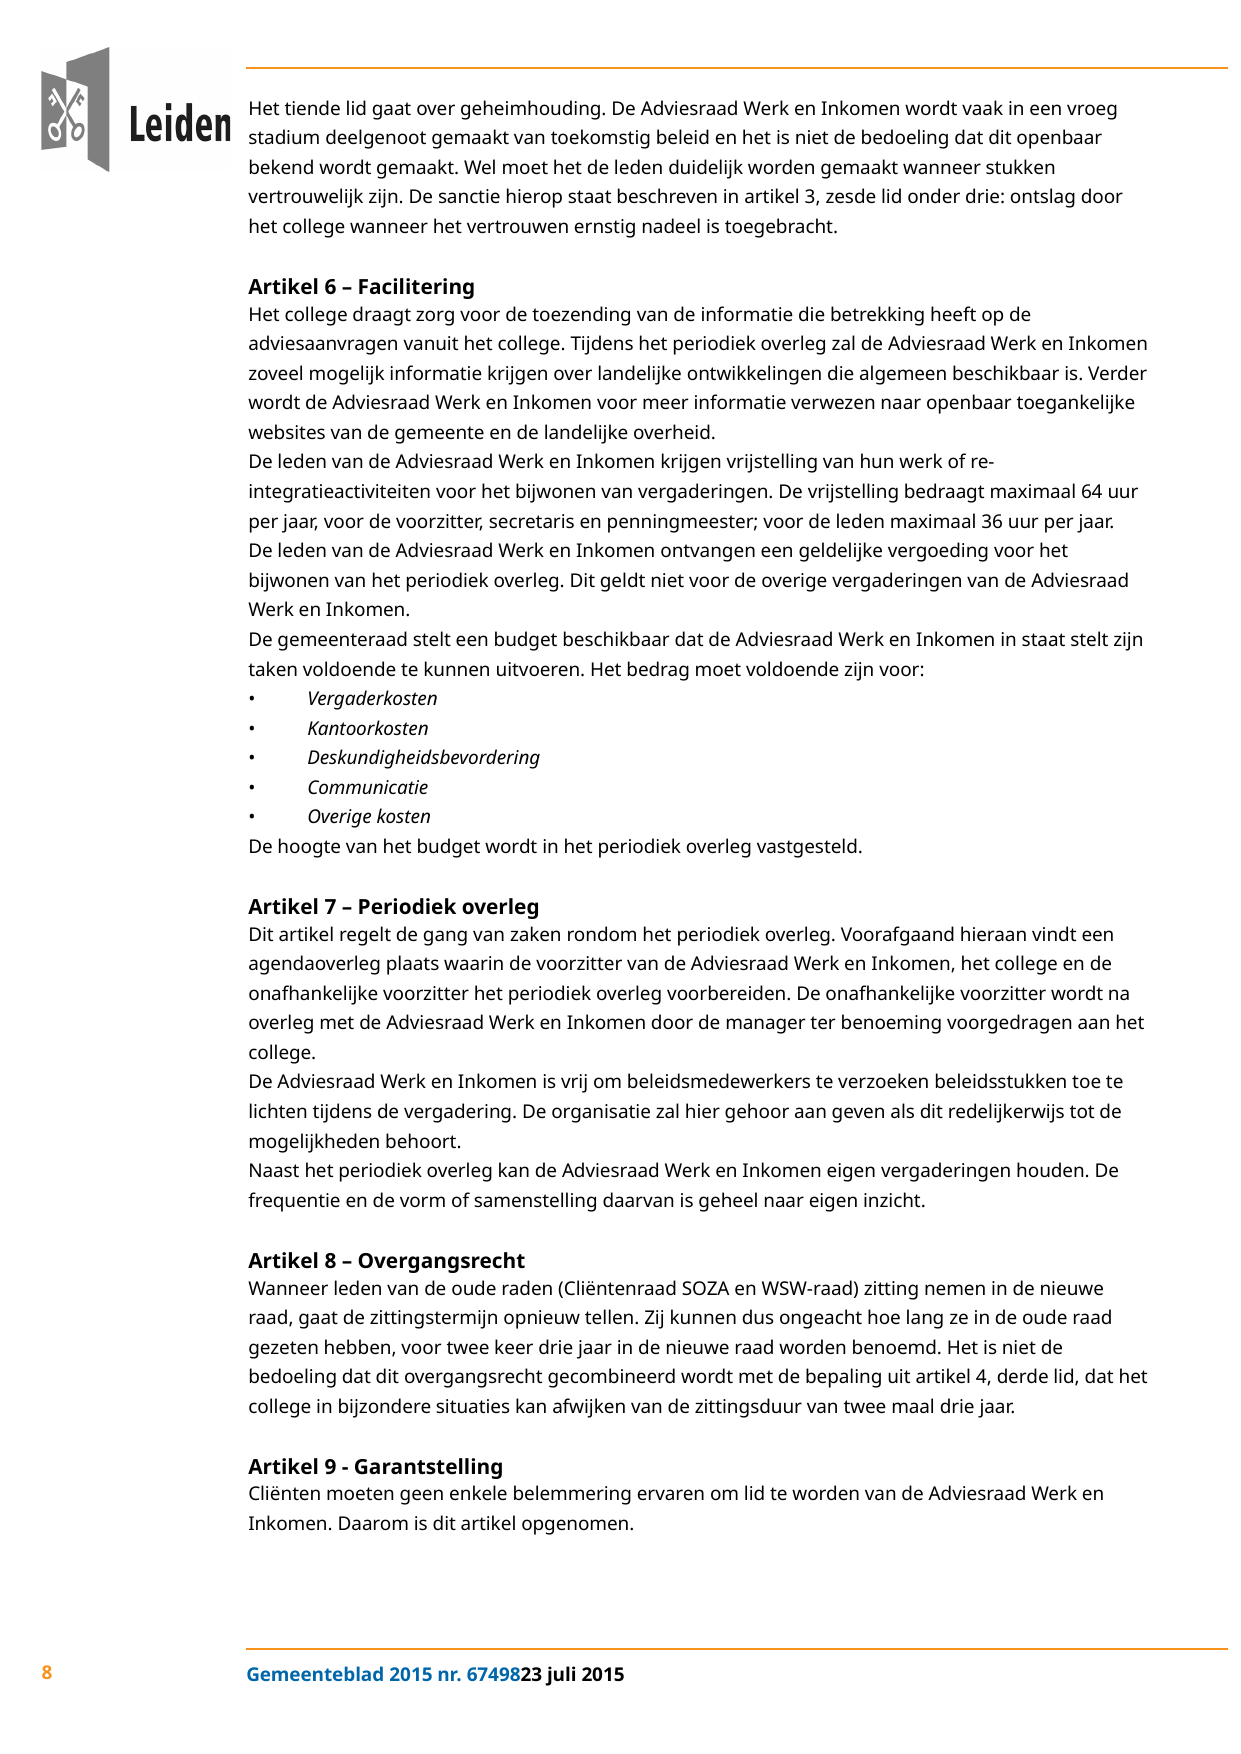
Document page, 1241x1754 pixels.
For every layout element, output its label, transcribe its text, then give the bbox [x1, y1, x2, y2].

list Communicatie [248, 774, 1152, 800]
text Cliënten moeten geen enkele belemmering ervaren om lid te worden van de Adviesraad Werk en Inkomen. Daarom is dit artikel opgenomen. [248, 1481, 1152, 1536]
list Kantoorkosten [248, 715, 1152, 741]
text Het college draagt zorg voor de toezending van de informatie die betrekking heeft op de adviesaanvragen vanuit het college. Tijdens het periodiek overleg zal de Adviesraad Werk en Inkomen zoveel mogelijk informatie krijgen over landelijke ontwikkelingen die algemeen beschikbaar is. Verder wordt de Adviesraad Werk en Inkomen voor meer informatie verwezen naar openbaar toegankelijke websites van de gemeente en de landelijke overheid. [248, 301, 1152, 445]
text De gemeenteraad stelt een budget beschikbaar dat de Adviesraad Werk en Inkomen in staat stelt zijn taken voldoende te kunnen uitvoeren. Het bedrag moet voldoende zijn voor: [248, 626, 1152, 681]
text De hoogte van het budget wordt in het periodiek overleg vastgesteld. [248, 833, 1152, 859]
list Deskundigheidsbevordering [248, 744, 1152, 770]
text Artikel 8 – Overgangsrecht [248, 1246, 1152, 1275]
text De leden van de Adviesraad Werk en Inkomen krijgen vrijstelling van hun werk of re-integratieactiviteiten voor het bijwonen van vergaderingen. De vrijstelling bedraagt maximaal 64 uur per jaar, voor de voorzitter, secretaris en penningmeester; voor de leden maximaal 36 uur per jaar. [248, 449, 1152, 533]
text Artikel 6 – Facilitering [248, 272, 1152, 301]
text Het tiende lid gaat over geheimhouding. De Adviesraad Werk en Inkomen wordt vaak in een vroeg stadium deelgenoot gemaakt van toekomstig beleid en het is niet de bedoeling dat dit openbaar bekend wordt gemaakt. Wel moet het de leden duidelijk worden gemaakt wanneer stukken vertrouwelijk zijn. De sanctie hierop staat beschreven in artikel 3, zesde lid onder drie: ontslag door het college wanneer het vertrouwen ernstig nadeel is toegebracht. [248, 95, 1152, 239]
text Artikel 9 - Garantstelling [248, 1452, 1152, 1481]
picture [41, 47, 231, 172]
text De Adviesraad Werk en Inkomen is vrij om beleidsmedewerkers te verzoeken beleidsstukken toe te lichten tijdens de vergadering. De organisatie zal hier gehoor aan geven als dit redelijkerwijs tot de mogelijkheden behoort. [248, 1069, 1152, 1154]
text Naast het periodiek overleg kan de Adviesraad Werk en Inkomen eigen vergaderingen houden. De frequentie en de vorm of samenstelling daarvan is geheel naar eigen inzicht. [248, 1157, 1152, 1213]
text Artikel 7 – Periodiek overleg [248, 892, 1152, 921]
text Dit artikel regelt de gang van zaken rondom het periodiek overleg. Voorafgaand hieraan vindt een agendaoverleg plaats waarin de voorzitter van de Adviesraad Werk en Inkomen, het college en de onafhankelijke voorzitter het periodiek overleg voorbereiden. De onafhankelijke voorzitter wordt na overleg met de Adviesraad Werk en Inkomen door de manager ter benoeming voorgedragen aan het college. [248, 921, 1152, 1065]
text De leden van de Adviesraad Werk en Inkomen ontvangen een geldelijke vergoeding voor het bijwonen van het periodiek overleg. Dit geldt niet voor de overige vergaderingen van de Adviesraad Werk en Inkomen. [248, 537, 1152, 622]
list Vergaderkosten [248, 685, 1152, 711]
list Overige kosten [248, 804, 1152, 829]
text Wanneer leden van de oude raden (Cliëntenraad SOZA en WSW-raad) zitting nemen in de nieuwe raad, gaat de zittingstermijn opnieuw tellen. Zij kunnen dus ongeacht hoe lang ze in de oude raad gezeten hebben, voor twee keer drie jaar in de nieuwe raad worden benoemd. Het is niet de bedoeling dat dit overgangsrecht gecombineerd wordt met de bepaling uit artikel 4, derde lid, dat het college in bijzondere situaties kan afwijken van de zittingsduur van twee maal drie jaar. [248, 1275, 1152, 1419]
